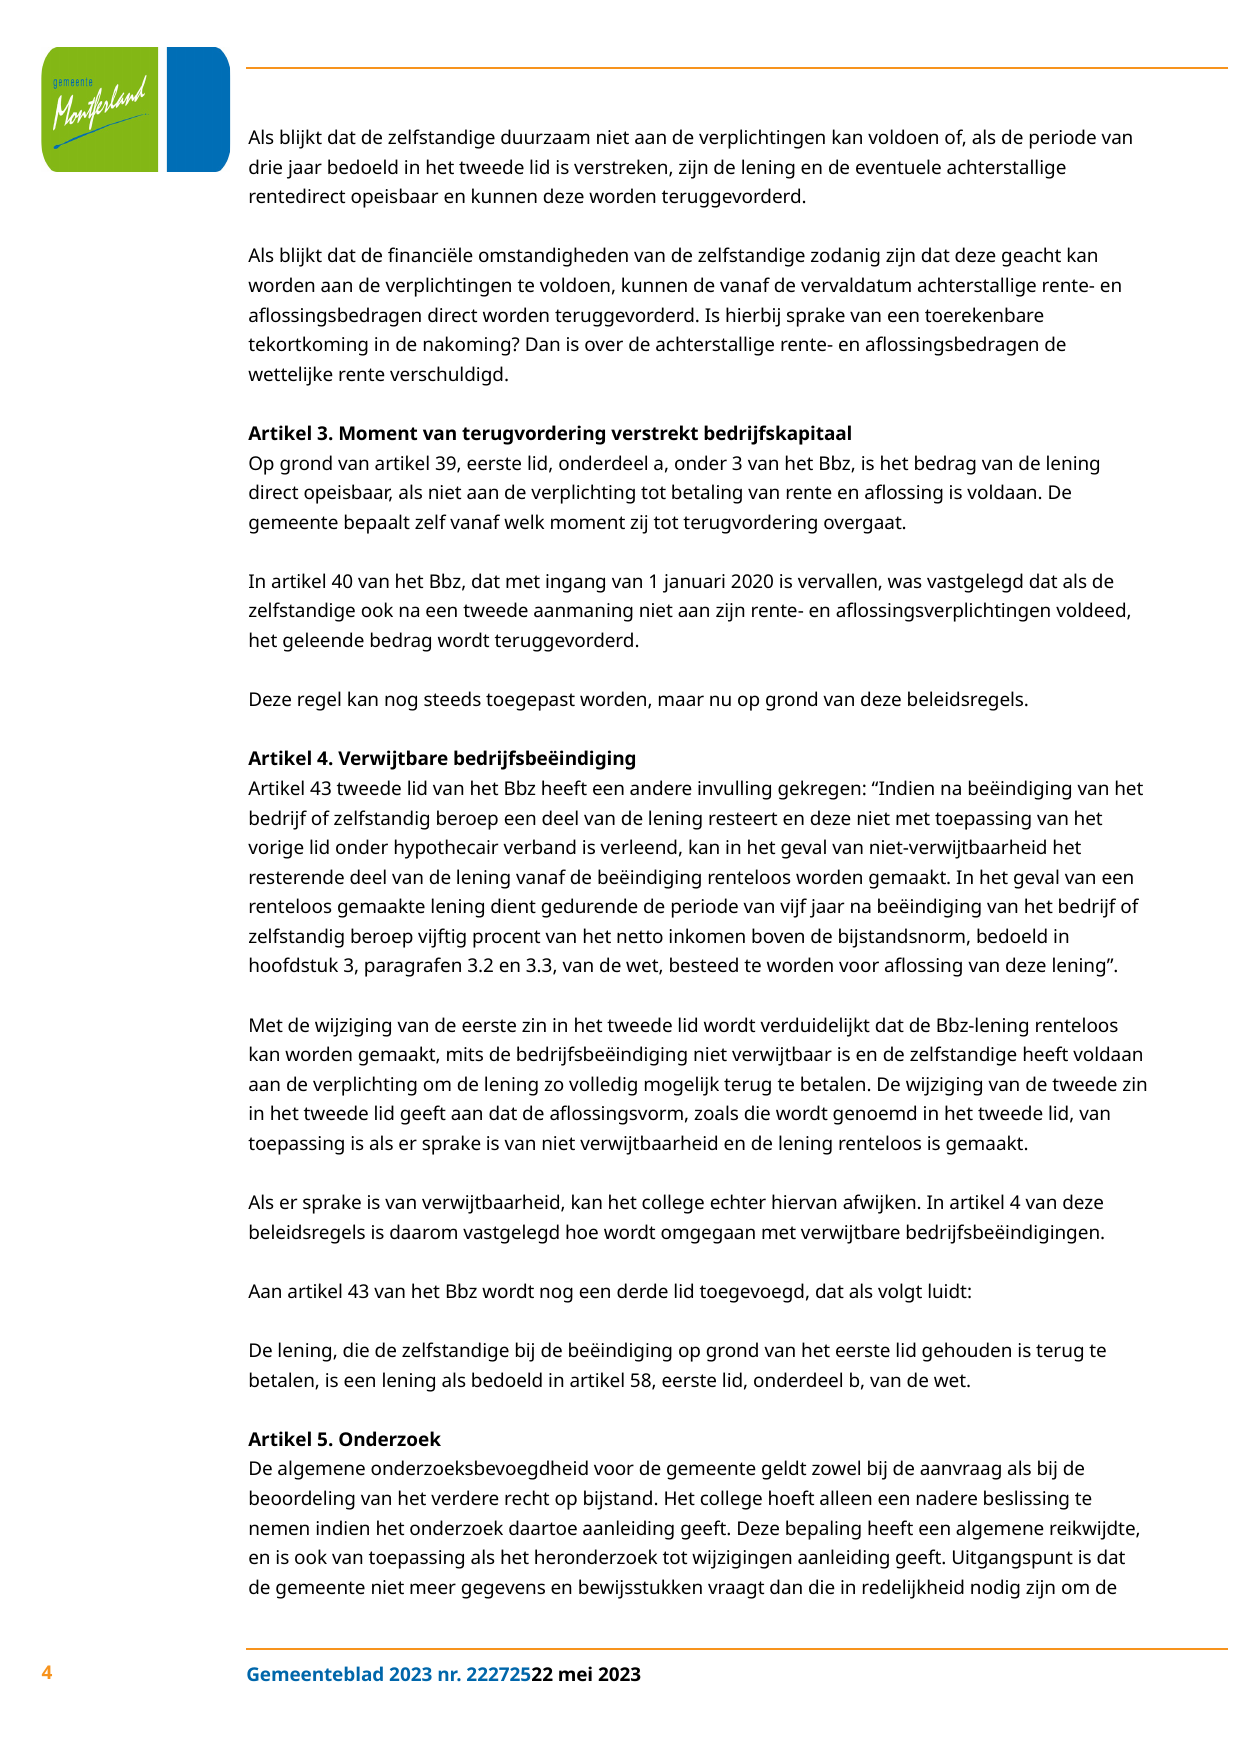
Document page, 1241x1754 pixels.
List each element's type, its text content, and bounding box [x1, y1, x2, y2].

text Aan artikel 43 van het Bbz wordt nog een derde lid toegevoegd, dat als volgt luidt: [248, 1278, 1152, 1304]
text In artikel 40 van het Bbz, dat met ingang van 1 januari 2020 is vervallen, was vastgelegd dat als de zelfstandige ook na een tweede aanmaning niet aan zijn rente- en aflossingsverplichtingen voldeed, het geleende bedrag wordt teruggevorderd. [248, 568, 1152, 653]
text Deze regel kan nog steeds toegepast worden, maar nu op grond van deze beleidsregels. [248, 686, 1152, 712]
text De algemene onderzoeksbevoegdheid voor de gemeente geldt zowel bij de aanvraag als bij de beoordeling van het verdere recht op bijstand. Het college hoeft alleen een nadere beslissing te nemen indien het onderzoek daartoe aanleiding geeft. Deze bepaling heeft een algemene reikwijdte, en is ook van toepassing als het heronderzoek tot wijzigingen aanleiding geeft. Uitgangspunt is dat de gemeente niet meer gegevens en bewijsstukken vraagt dan die in redelijkheid nodig zijn om de [248, 1456, 1152, 1600]
text Als er sprake is van verwijtbaarheid, kan het college echter hiervan afwijken. In artikel 4 van deze beleidsregels is daarom vastgelegd hoe wordt omgegaan met verwijtbare bedrijfsbeëindigingen. [248, 1189, 1152, 1245]
text Met de wijziging van de eerste zin in het tweede lid wordt verduidelijkt dat de Bbz-lening renteloos kan worden gemaakt, mits de bedrijfsbeëindiging niet verwijtbaar is en de zelfstandige heeft voldaan aan de verplichting om de lening zo volledig mogelijk terug te betalen. De wijziging van de tweede zin in het tweede lid geeft aan dat de aflossingsvorm, zoals die wordt genoemd in het tweede lid, van toepassing is als er sprake is van niet verwijtbaarheid en de lening renteloos is gemaakt. [248, 1012, 1152, 1156]
text Artikel 43 tweede lid van het Bbz heeft een andere invulling gekregen: “Indien na beëindiging van het bedrijf of zelfstandig beroep een deel van de lening resteert en deze niet met toepassing van het vorige lid onder hypothecair verband is verleend, kan in het geval van niet-verwijtbaarheid het resterende deel van de lening vanaf de beëindiging renteloos worden gemaakt. In het geval van een renteloos gemaakte lening dient gedurende de periode van vijf jaar na beëindiging van het bedrijf of zelfstandig beroep vijftig procent van het netto inkomen boven de bijstandsnorm, bedoeld in hoofdstuk 3, paragrafen 3.2 en 3.3, van de wet, besteed te worden voor aflossing van deze lening”. [248, 775, 1152, 978]
text Artikel 4. Verwijtbare bedrijfsbeëindiging [248, 746, 1152, 771]
picture [41, 47, 231, 172]
text Artikel 3. Moment van terugvordering verstrekt bedrijfskapitaal [248, 420, 1152, 446]
text Als blijkt dat de financiële omstandigheden van de zelfstandige zodanig zijn dat deze geacht kan worden aan de verplichtingen te voldoen, kunnen de vanaf de vervaldatum achterstallige rente- en aflossingsbedragen direct worden teruggevorderd. Is hierbij sprake van een toerekenbare tekortkoming in de nakoming? Dan is over de achterstallige rente- en aflossingsbedragen de wettelijke rente verschuldigd. [248, 243, 1152, 387]
text Op grond van artikel 39, eerste lid, onderdeel a, onder 3 van het Bbz, is het bedrag van de lening direct opeisbaar, als niet aan de verplichting tot betaling van rente en aflossing is voldaan. De gemeente bepaalt zelf vanaf welk moment zij tot terugvordering overgaat. [248, 450, 1152, 535]
text De lening, die de zelfstandige bij de beëindiging op grond van het eerste lid gehouden is terug te betalen, is een lening als bedoeld in artikel 58, eerste lid, onderdeel b, van de wet. [248, 1337, 1152, 1393]
text Artikel 5. Onderzoek [248, 1426, 1152, 1452]
text Als blijkt dat de zelfstandige duurzaam niet aan de verplichtingen kan voldoen of, als de periode van drie jaar bedoeld in het tweede lid is verstreken, zijn de lening en de eventuele achterstallige rentedirect opeisbaar en kunnen deze worden teruggevorderd. [248, 124, 1152, 209]
